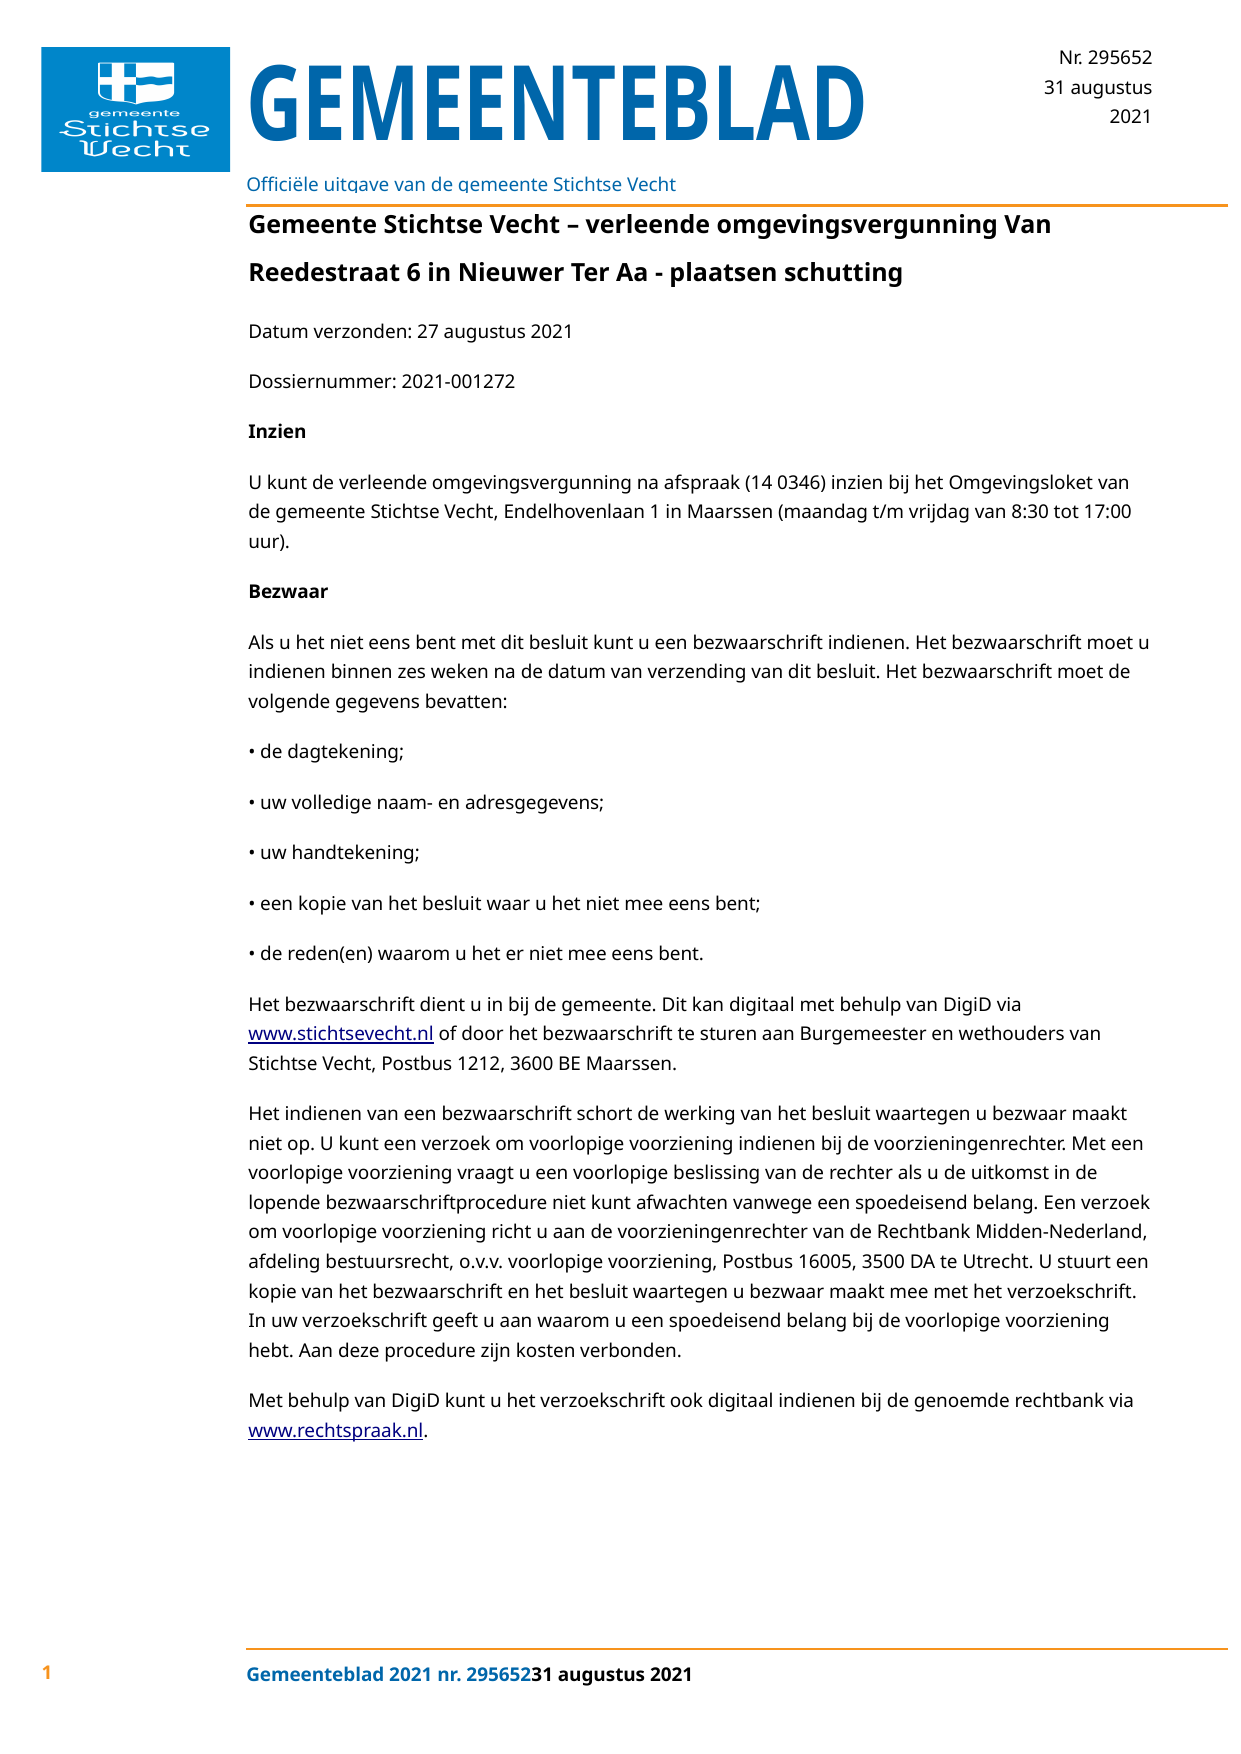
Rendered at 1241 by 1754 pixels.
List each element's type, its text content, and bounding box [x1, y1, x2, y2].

text Bezwaar [248, 579, 1152, 604]
picture [137, 63, 174, 103]
text • de reden(en) waarom u het er niet mee eens bent. [248, 940, 1152, 966]
text Het bezwaarschrift dient u in bij de gemeente. Dit kan digitaal met behulp van DigiD via www.stichtsevecht.nl of door het bezwaarschrift te sturen aan Burgemeester en wethouders van Stichtse Vecht, Postbus 1212, 3600 BE Maarssen. [248, 991, 1152, 1076]
text • een kopie van het besluit waar u het niet mee eens bent; [248, 890, 1152, 916]
text Het indienen van een bezwaarschrift schort de werking van het besluit waartegen u bezwaar maakt niet op. U kunt een verzoek om voorlopige voorziening indienen bij de voorzieningenrechter. Met een voorlopige voorziening vraagt u een voorlopige beslissing van de rechter als u de uitkomst in de lopende bezwaarschriftprocedure niet kunt afwachten vanwege een spoedeisend belang. Een verzoek om voorlopige voorziening richt u aan de voorzieningenrechter van de Rechtbank Midden-Nederland, afdeling bestuursrecht, o.v.v. voorlopige voorziening, Postbus 16005, 3500 DA te Utrecht. U stuurt een kopie van het bezwaarschrift en het besluit waartegen u bezwaar maakt mee met het verzoekschrift. In uw verzoekschrift geeft u aan waarom u een spoedeisend belang bij de voorlopige voorziening hebt. Aan deze procedure zijn kosten verbonden. [248, 1100, 1152, 1363]
text Dossiernummer: 2021-001272 [248, 368, 1152, 394]
text Als u het niet eens bent met dit besluit kunt u een bezwaarschrift indienen. Het bezwaarschrift moet u indienen binnen zes weken na de datum van verzending van dit besluit. Het bezwaarschrift moet de volgende gegevens bevatten: [248, 629, 1152, 714]
text Inzien [248, 419, 1152, 444]
picture [99, 63, 135, 101]
text • uw volledige naam- en adresgegevens; [248, 789, 1152, 815]
text Gemeente Stichtse Vecht – verleende omgevingsvergunning Van Reedestraat 6 in Nieuwer Ter Aa - plaatsen schutting [248, 207, 1152, 288]
text • uw handtekening; [248, 839, 1152, 865]
text • de dagtekening; [248, 739, 1152, 764]
text U kunt de verleende omgevingsvergunning na afspraak (14 0346) inzien bij het Omgevingsloket van de gemeente Stichtse Vecht, Endelhovenlaan 1 in Maarssen (maandag t/m vrijdag van 8:30 tot 17:00 uur). [248, 469, 1152, 554]
text Met behulp van DigiD kunt u het verzoekschrift ook digitaal indienen bij de genoemde rechtbank via www.rechtspraak.nl. [248, 1387, 1152, 1443]
text Datum verzonden: 27 augustus 2021 [248, 318, 1152, 344]
